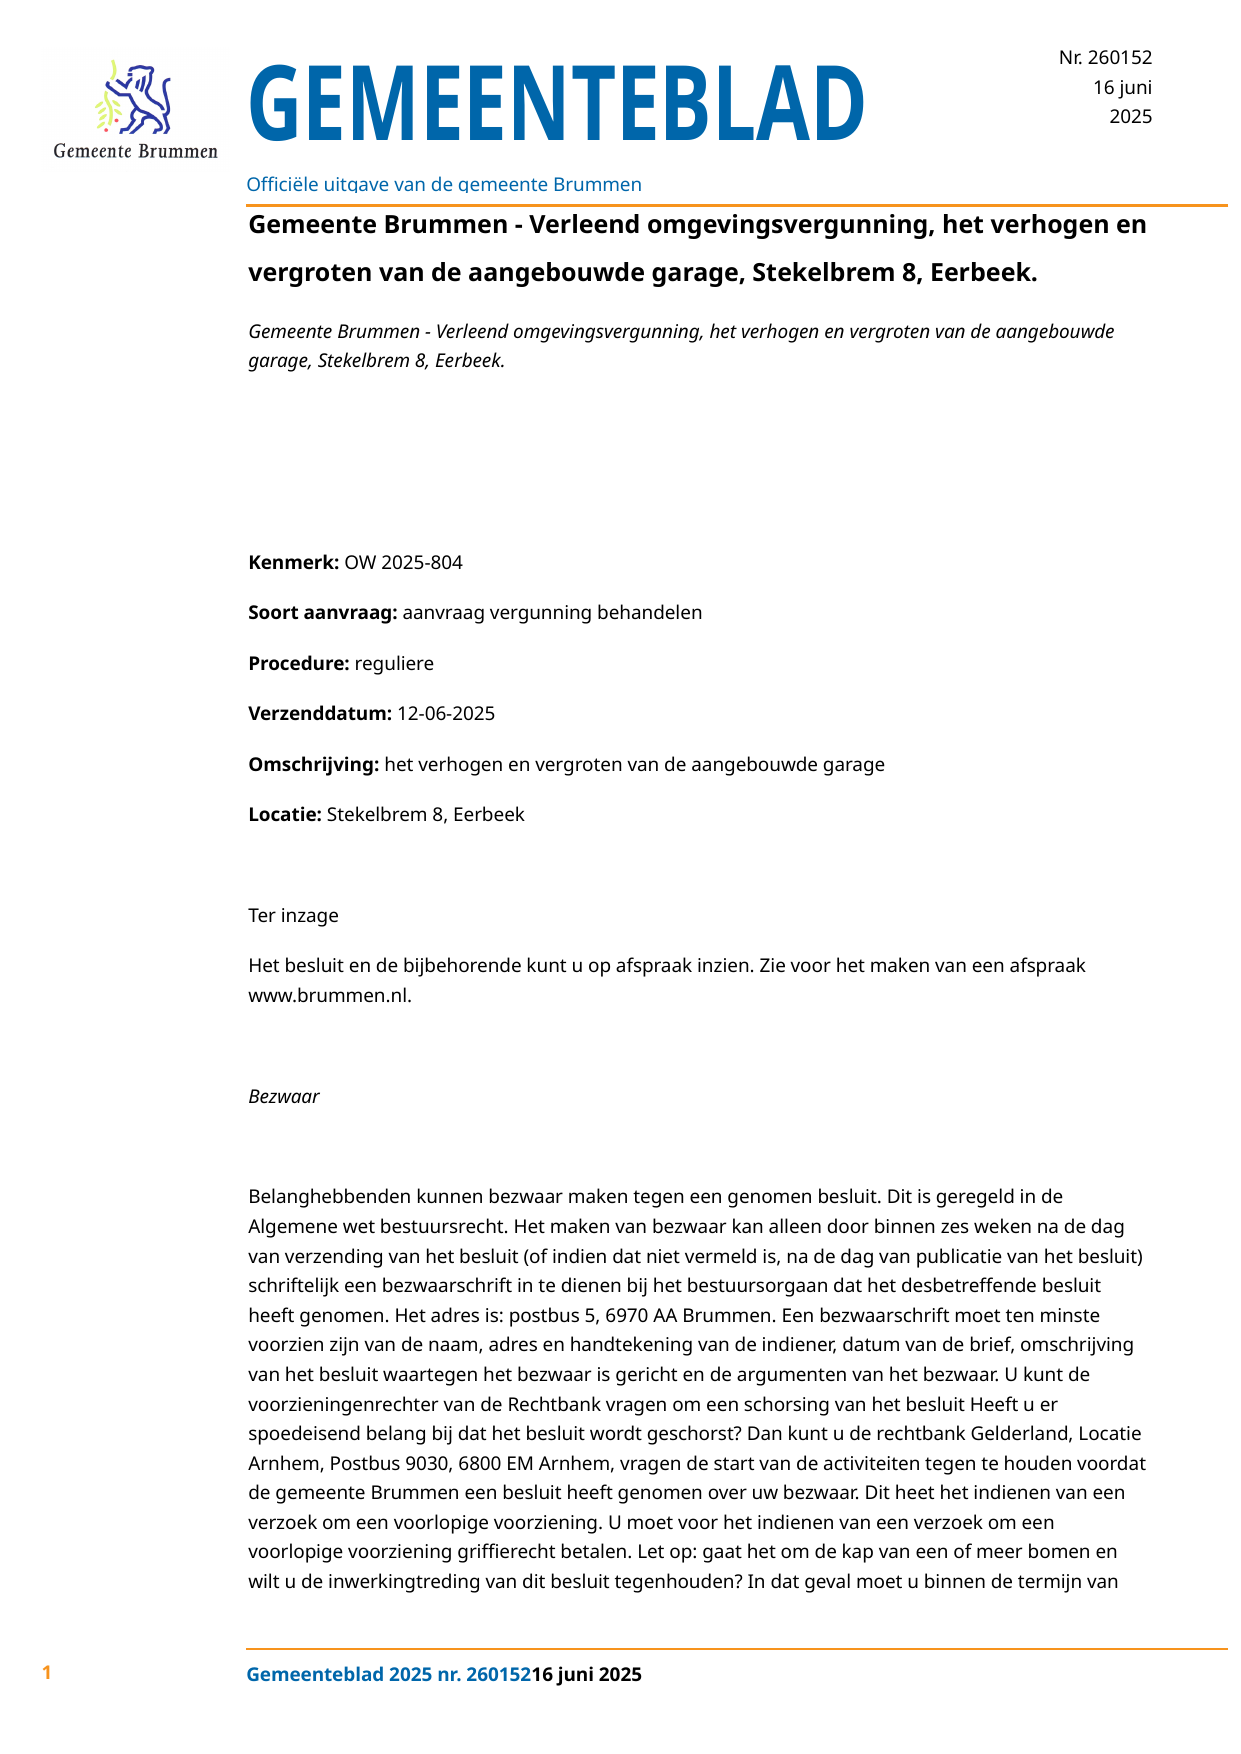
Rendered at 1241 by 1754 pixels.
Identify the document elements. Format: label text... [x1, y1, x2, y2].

picture [41, 47, 231, 172]
text Kenmerk: OW 2025-804 [248, 549, 1152, 575]
text Bezwaar [248, 1083, 1152, 1109]
text Het besluit en de bijbehorende kunt u op afspraak inzien. Zie voor het maken van een afspraak www.brummen.nl. [248, 952, 1152, 1008]
text Gemeente Brummen - Verleend omgevingsvergunning, het verhogen en vergroten van de aangebouwde garage, Stekelbrem 8, Eerbeek. [248, 207, 1152, 288]
text Soort aanvraag: aanvraag vergunning behandelen [248, 599, 1152, 625]
text Gemeente Brummen - Verleend omgevingsvergunning, het verhogen en vergroten van de aangebouwde garage, Stekelbrem 8, Eerbeek. [248, 318, 1152, 373]
text Procedure: reguliere [248, 650, 1152, 676]
text Ter inzage [248, 902, 1152, 928]
text Locatie: Stekelbrem 8, Eerbeek [248, 801, 1152, 827]
text Belanghebbenden kunnen bezwaar maken tegen een genomen besluit. Dit is geregeld in de Algemene wet bestuursrecht. Het maken van bezwaar kan alleen door binnen zes weken na de dag van verzending van het besluit (of indien dat niet vermeld is, na de dag van publicatie van het besluit) schriftelijk een bezwaarschrift in te dienen bij het bestuursorgaan dat het desbetreffende besluit heeft genomen. Het adres is: postbus 5, 6970 AA Brummen. Een bezwaarschrift moet ten minste voorzien zijn van de naam, adres en handtekening van de indiener, datum van de brief, omschrijving van het besluit waartegen het bezwaar is gericht en de argumenten van het bezwaar. U kunt de voorzieningenrechter van de Rechtbank vragen om een schorsing van het besluit Heeft u er spoedeisend belang bij dat het besluit wordt geschorst? Dan kunt u de rechtbank Gelderland, Locatie Arnhem, Postbus 9030, 6800 EM Arnhem, vragen de start van de activiteiten tegen te houden voordat de gemeente Brummen een besluit heeft genomen over uw bezwaar. Dit heet het indienen van een verzoek om een voorlopige voorziening. U moet voor het indienen van een verzoek om een voorlopige voorziening griffierecht betalen. Let op: gaat het om de kap van een of meer bomen en wilt u de inwerkingtreding van dit besluit tegenhouden? In dat geval moet u binnen de termijn van [248, 1184, 1152, 1594]
text Verzenddatum: 12-06-2025 [248, 700, 1152, 726]
text Omschrijving: het verhogen en vergroten van de aangebouwde garage [248, 751, 1152, 777]
